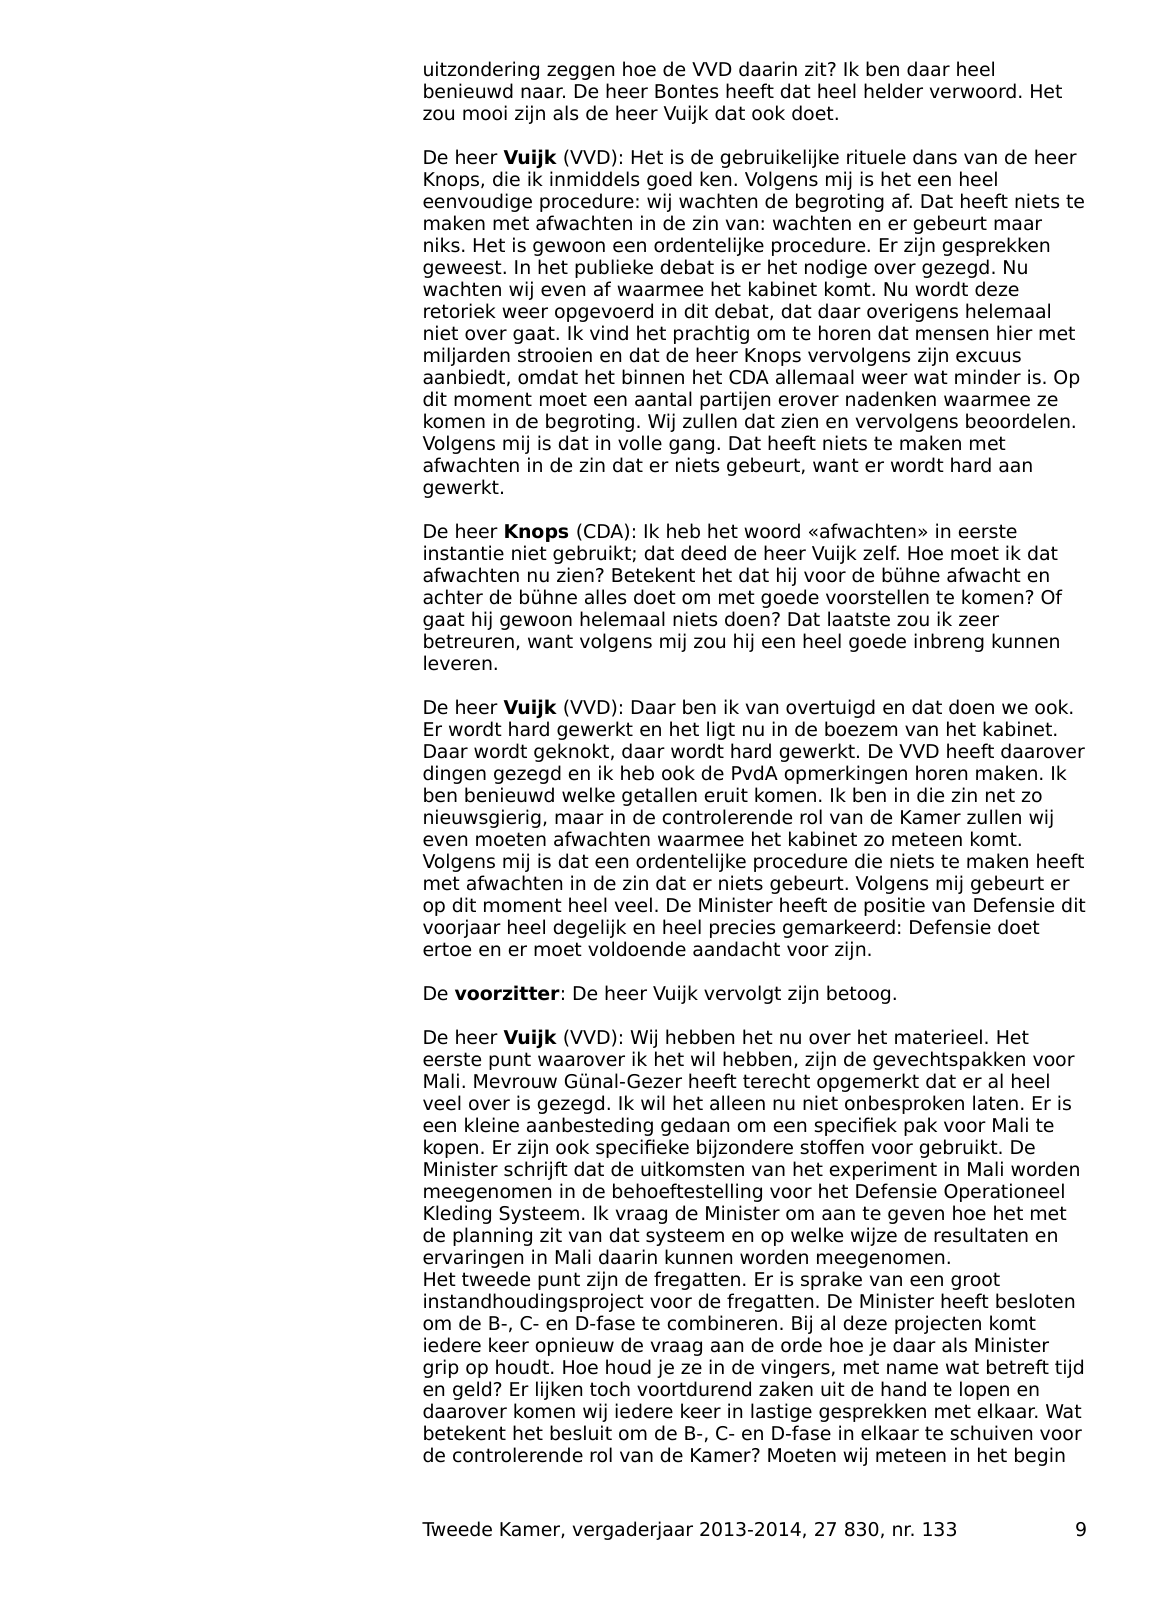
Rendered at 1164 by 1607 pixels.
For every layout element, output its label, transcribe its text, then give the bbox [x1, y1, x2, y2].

text De voorzitter: De heer Vuijk vervolgt zijn betoog. [422, 983, 1087, 1005]
text De heer Vuijk (VVD): Wij hebben het nu over het materieel. Het eerste punt waarover ik het wil hebben, zijn de gevechtspakken voor Mali. Mevrouw Günal-Gezer heeft terecht opgemerkt dat er al heel veel over is gezegd. Ik wil het alleen nu niet onbesproken laten. Er is een kleine aanbesteding gedaan om een specifiek pak voor Mali te kopen. Er zijn ook specifieke bijzondere stoffen voor gebruikt. De Minister schrijft dat de uitkomsten van het experiment in Mali worden meegenomen in de behoeftestelling voor het Defensie Operationeel Kleding Systeem. Ik vraag de Minister om aan te geven hoe het met de planning zit van dat systeem en op welke wijze de resultaten en ervaringen in Mali daarin kunnen worden meegenomen. [422, 1027, 1087, 1269]
text De heer Vuijk (VVD): Het is de gebruikelijke rituele dans van de heer Knops, die ik inmiddels goed ken. Volgens mij is het een heel eenvoudige procedure: wij wachten de begroting af. Dat heeft niets te maken met afwachten in de zin van: wachten en er gebeurt maar niks. Het is gewoon een ordentelijke procedure. Er zijn gesprekken geweest. In het publieke debat is er het nodige over gezegd. Nu wachten wij even af waarmee het kabinet komt. Nu wordt deze retoriek weer opgevoerd in dit debat, dat daar overigens helemaal niet over gaat. Ik vind het prachtig om te horen dat mensen hier met miljarden strooien en dat de heer Knops vervolgens zijn excuus aanbiedt, omdat het binnen het CDA allemaal weer wat minder is. Op dit moment moet een aantal partijen erover nadenken waarmee ze komen in de begroting. Wij zullen dat zien en vervolgens beoordelen. Volgens mij is dat in volle gang. Dat heeft niets te maken met afwachten in de zin dat er niets gebeurt, want er wordt hard aan gewerkt. [422, 147, 1087, 499]
text De heer Vuijk (VVD): Daar ben ik van overtuigd en dat doen we ook. Er wordt hard gewerkt en het ligt nu in de boezem van het kabinet. Daar wordt geknokt, daar wordt hard gewerkt. De VVD heeft daarover dingen gezegd en ik heb ook de PvdA opmerkingen horen maken. Ik ben benieuwd welke getallen eruit komen. Ik ben in die zin net zo nieuwsgierig, maar in de controlerende rol van de Kamer zullen wij even moeten afwachten waarmee het kabinet zo meteen komt. Volgens mij is dat een ordentelijke procedure die niets te maken heeft met afwachten in de zin dat er niets gebeurt. Volgens mij gebeurt er op dit moment heel veel. De Minister heeft de positie van Defensie dit voorjaar heel degelijk en heel precies gemarkeerd: Defensie doet ertoe en er moet voldoende aandacht voor zijn. [422, 697, 1087, 961]
text uitzondering zeggen hoe de VVD daarin zit? Ik ben daar heel benieuwd naar. De heer Bontes heeft dat heel helder verwoord. Het zou mooi zijn als de heer Vuijk dat ook doet. [422, 59, 1087, 125]
text De heer Knops (CDA): Ik heb het woord «afwachten» in eerste instantie niet gebruikt; dat deed de heer Vuijk zelf. Hoe moet ik dat afwachten nu zien? Betekent het dat hij voor de bühne afwacht en achter de bühne alles doet om met goede voorstellen te komen? Of gaat hij gewoon helemaal niets doen? Dat laatste zou ik zeer betreuren, want volgens mij zou hij een heel goede inbreng kunnen leveren. [422, 521, 1087, 675]
text Het tweede punt zijn de fregatten. Er is sprake van een groot instandhoudingsproject voor de fregatten. De Minister heeft besloten om de B-, C- en D-fase te combineren. Bij al deze projecten komt iedere keer opnieuw de vraag aan de orde hoe je daar als Minister grip op houdt. Hoe houd je ze in de vingers, met name wat betreft tijd en geld? Er lijken toch voortdurend zaken uit de hand te lopen en daarover komen wij iedere keer in lastige gesprekken met elkaar. Wat betekent het besluit om de B-, C- en D-fase in elkaar te schuiven voor de controlerende rol van de Kamer? Moeten wij meteen in het begin [422, 1269, 1087, 1467]
